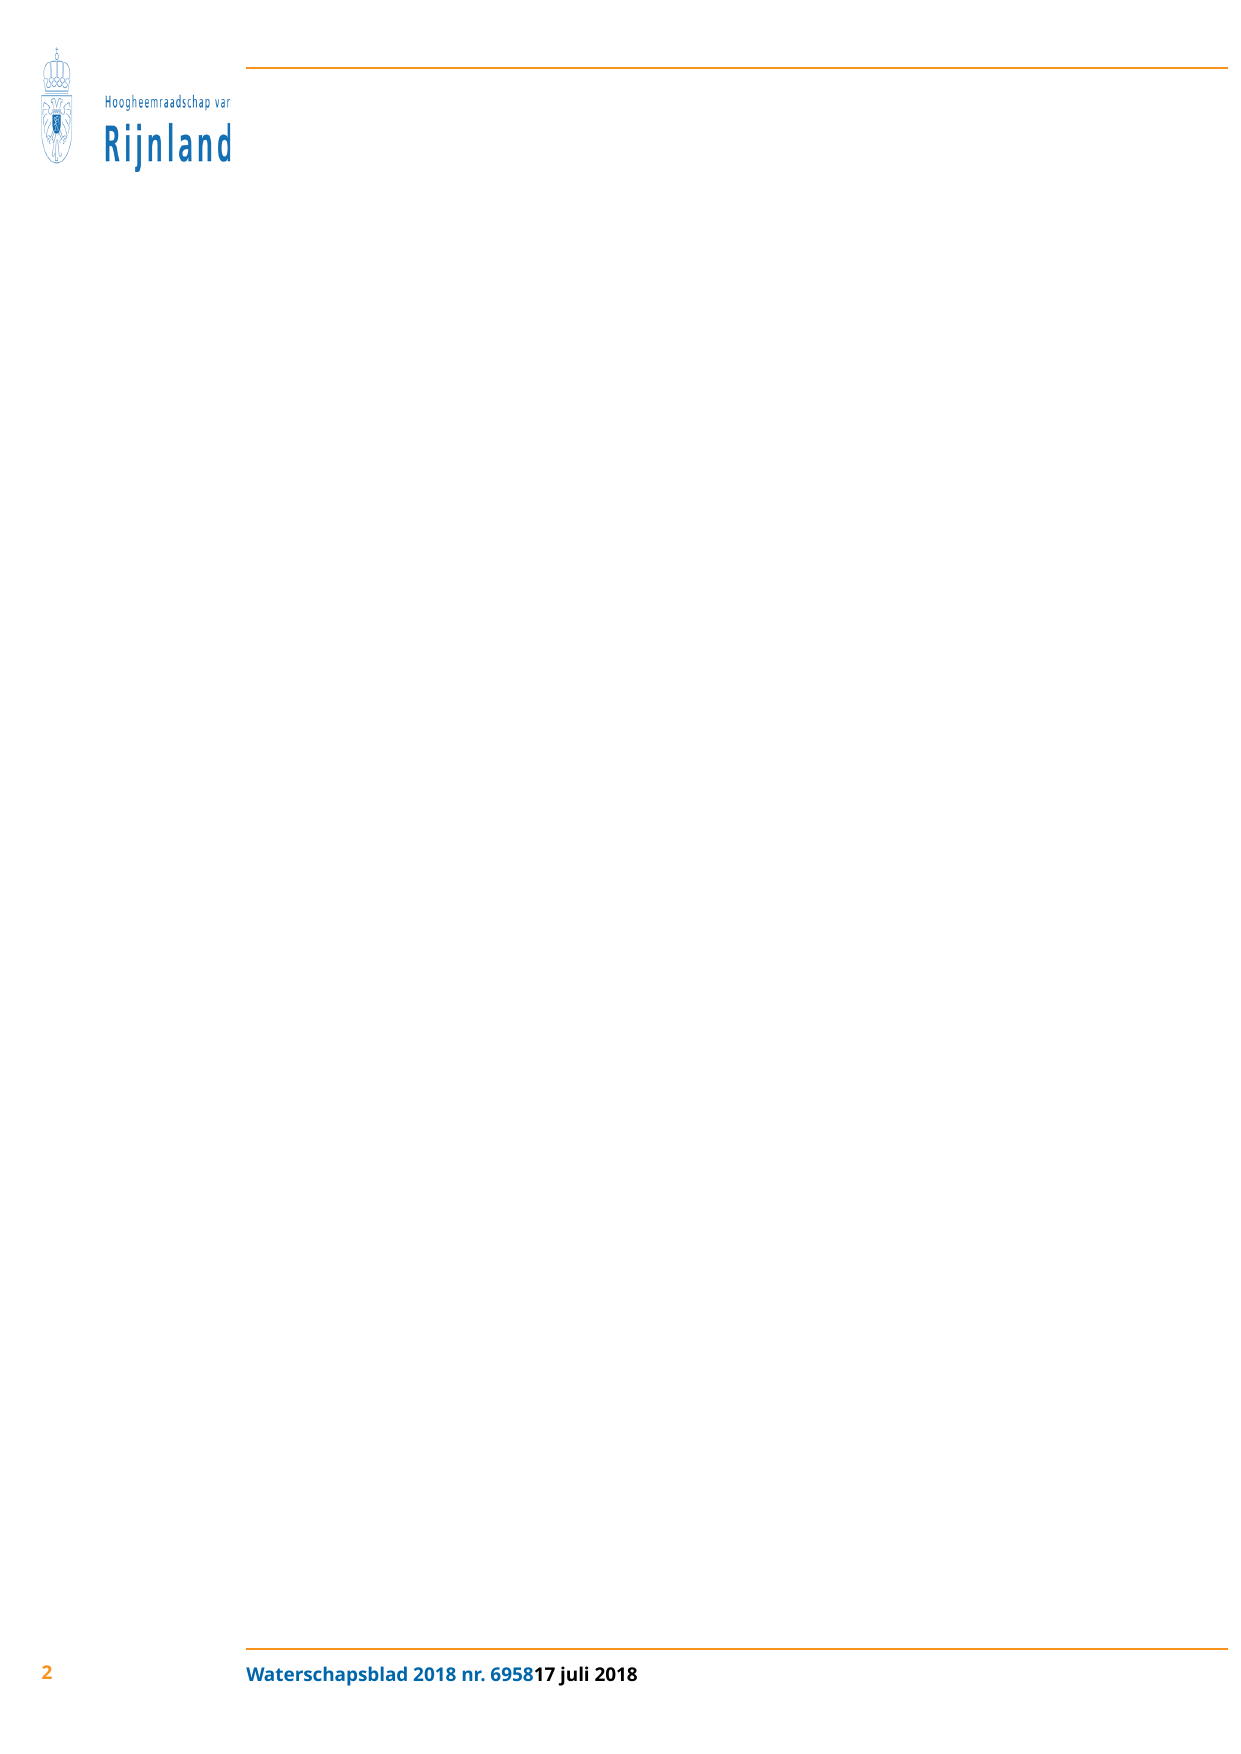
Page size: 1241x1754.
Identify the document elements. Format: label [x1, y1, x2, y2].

picture [41, 47, 231, 172]
